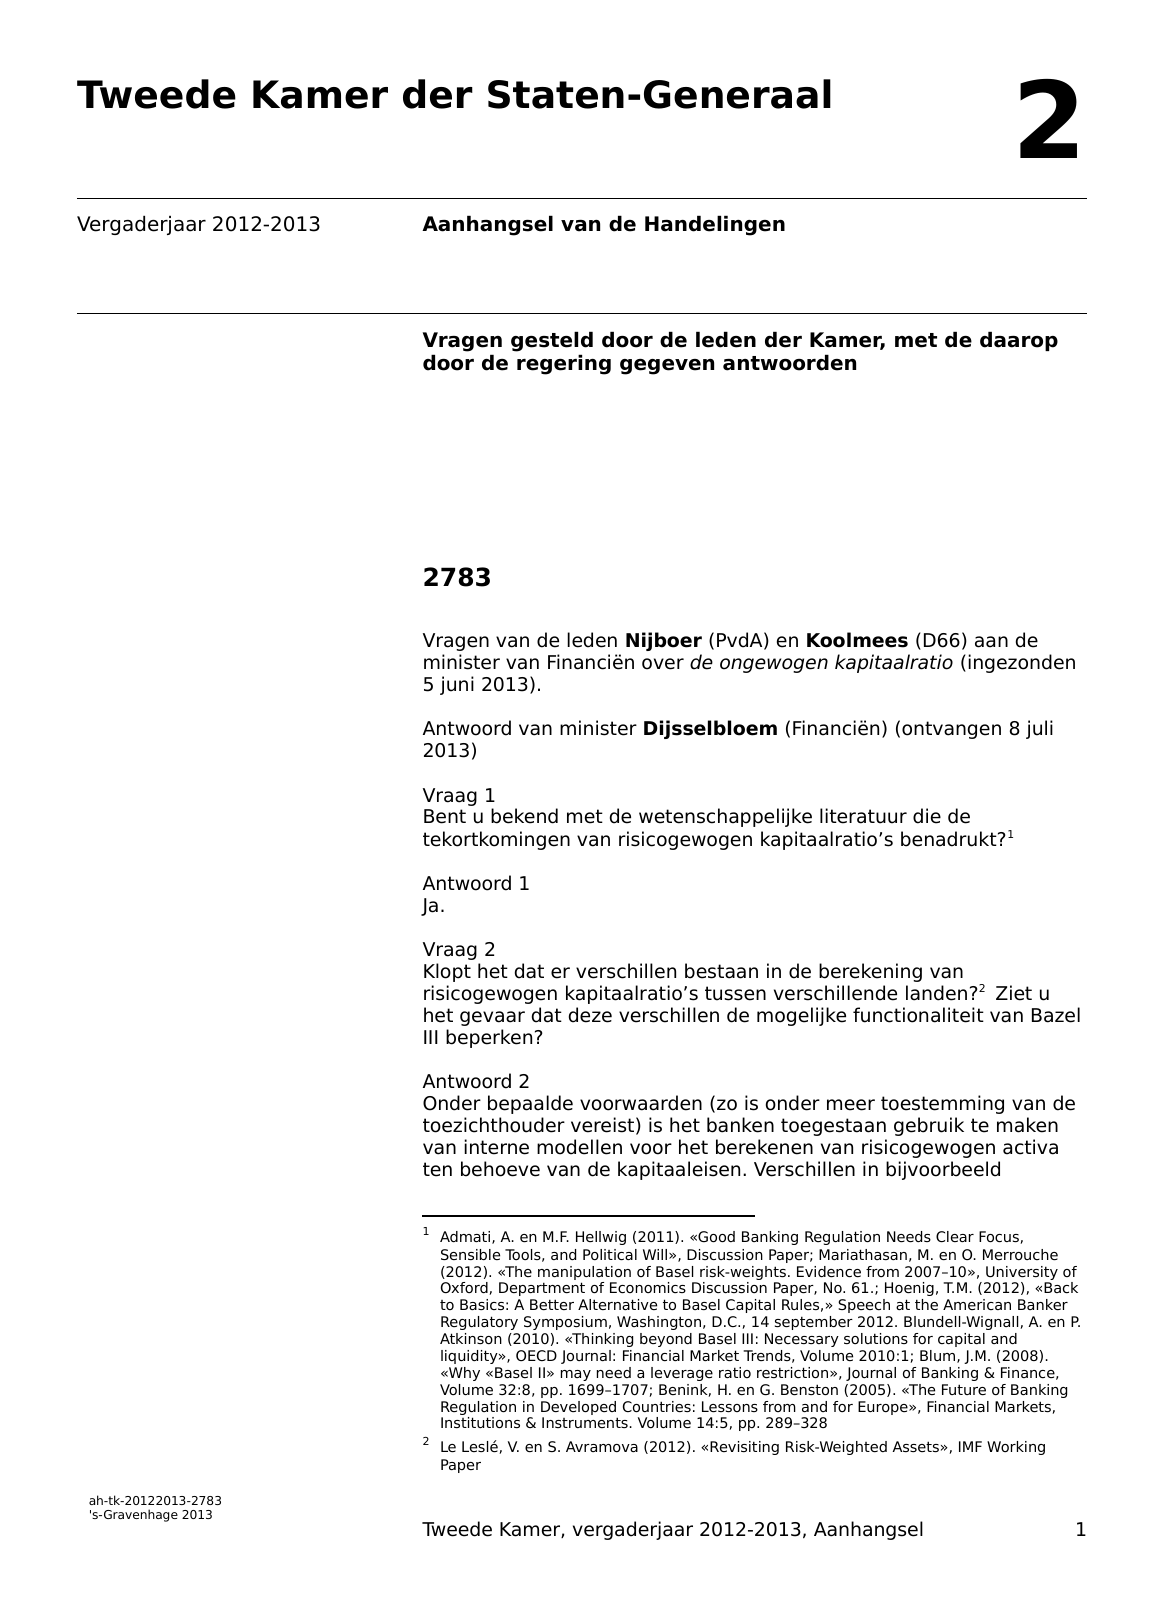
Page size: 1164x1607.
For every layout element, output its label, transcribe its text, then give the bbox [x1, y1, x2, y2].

text 's-Gravenhage 2013 [88, 1508, 323, 1522]
table_cell Aanhangsel van de Handelingen [422, 199, 1087, 313]
table_header Tweede Kamer der Staten-Generaal [77, 59, 886, 198]
text 2783 [422, 563, 1087, 592]
table_cell [77, 314, 422, 375]
text Antwoord 2 [422, 1071, 1087, 1093]
text Admati, A. en M.F. Hellwig (2011). «Good Banking Regulation Needs Clear Focus, Sensible Tools, and Political Will», Discussion Paper; Mariathasan, M. en O. Merrouche (2012). «The manipulation of Basel risk-weights. Evidence from 2007–10», University of Oxford, Department of Economics Discussion Paper, No. 61.; Hoenig, T.M. (2012), «Back to Basics: A Better Alternative to Basel Capital Rules,» Speech at the American Banker Regulatory Symposium, Washington, D.C., 14 september 2012. Blundell-Wignall, A. en P. Atkinson (2010). «Thinking beyond Basel III: Necessary solutions for capital and liquidity», OECD Journal: Financial Market Trends, Volume 2010:1; Blum, J.M. (2008). «Why «Basel II» may need a leverage ratio restriction», Journal of Banking & Finance, Volume 32:8, pp. 1699–1707; Benink, H. en G. Benston (2005). «The Future of Banking Regulation in Developed Countries: Lessons from and for Europe», Financial Markets, Institutions & Instruments. Volume 14:5, pp. 289–328 [422, 1225, 1087, 1432]
text Vraag 1 [422, 784, 1087, 806]
text Bent u bekend met de wetenschappelijke literatuur die de tekortkomingen van risicogewogen kapitaalratio’s benadrukt? [422, 806, 1087, 850]
text Vraag 2 [422, 939, 1087, 961]
text Onder bepaalde voorwaarden (zo is onder meer toestemming van de toezichthouder vereist) is het banken toegestaan gebruik te maken van interne modellen voor het berekenen van risicogewogen activa ten behoeve van de kapitaaleisen. Verschillen in bijvoorbeeld [422, 1093, 1087, 1181]
text Antwoord 1 [422, 873, 1087, 894]
table_cell Vergaderjaar 2012-2013 [77, 199, 422, 313]
text Klopt het dat er verschillen bestaan in de berekening van risicogewogen kapitaalratio’s tussen verschillende landen? Ziet u het gevaar dat deze verschillen de mogelijke functionaliteit van Bazel III beperken? [422, 961, 1087, 1049]
text Antwoord van minister Dijsselbloem (Financiën) (ontvangen 8 juli 2013) [422, 718, 1087, 762]
text Le Leslé, V. en S. Avramova (2012). «Revisiting Risk-Weighted Assets», IMF Working Paper [422, 1435, 1087, 1474]
text Ja. [422, 894, 1087, 917]
text Vragen van de leden Nijboer (PvdA) en Koolmees (D66) aan de minister van Financiën over de ongewogen kapitaalratio (ingezonden 5 juni 2013). [422, 630, 1087, 696]
table_header 2 [886, 59, 1087, 198]
table_cell Vragen gesteld door de leden der Kamer, met de daarop door de regering gegeven antwoorden [422, 314, 1087, 375]
text ah-tk-20122013-2783 [88, 1494, 323, 1508]
